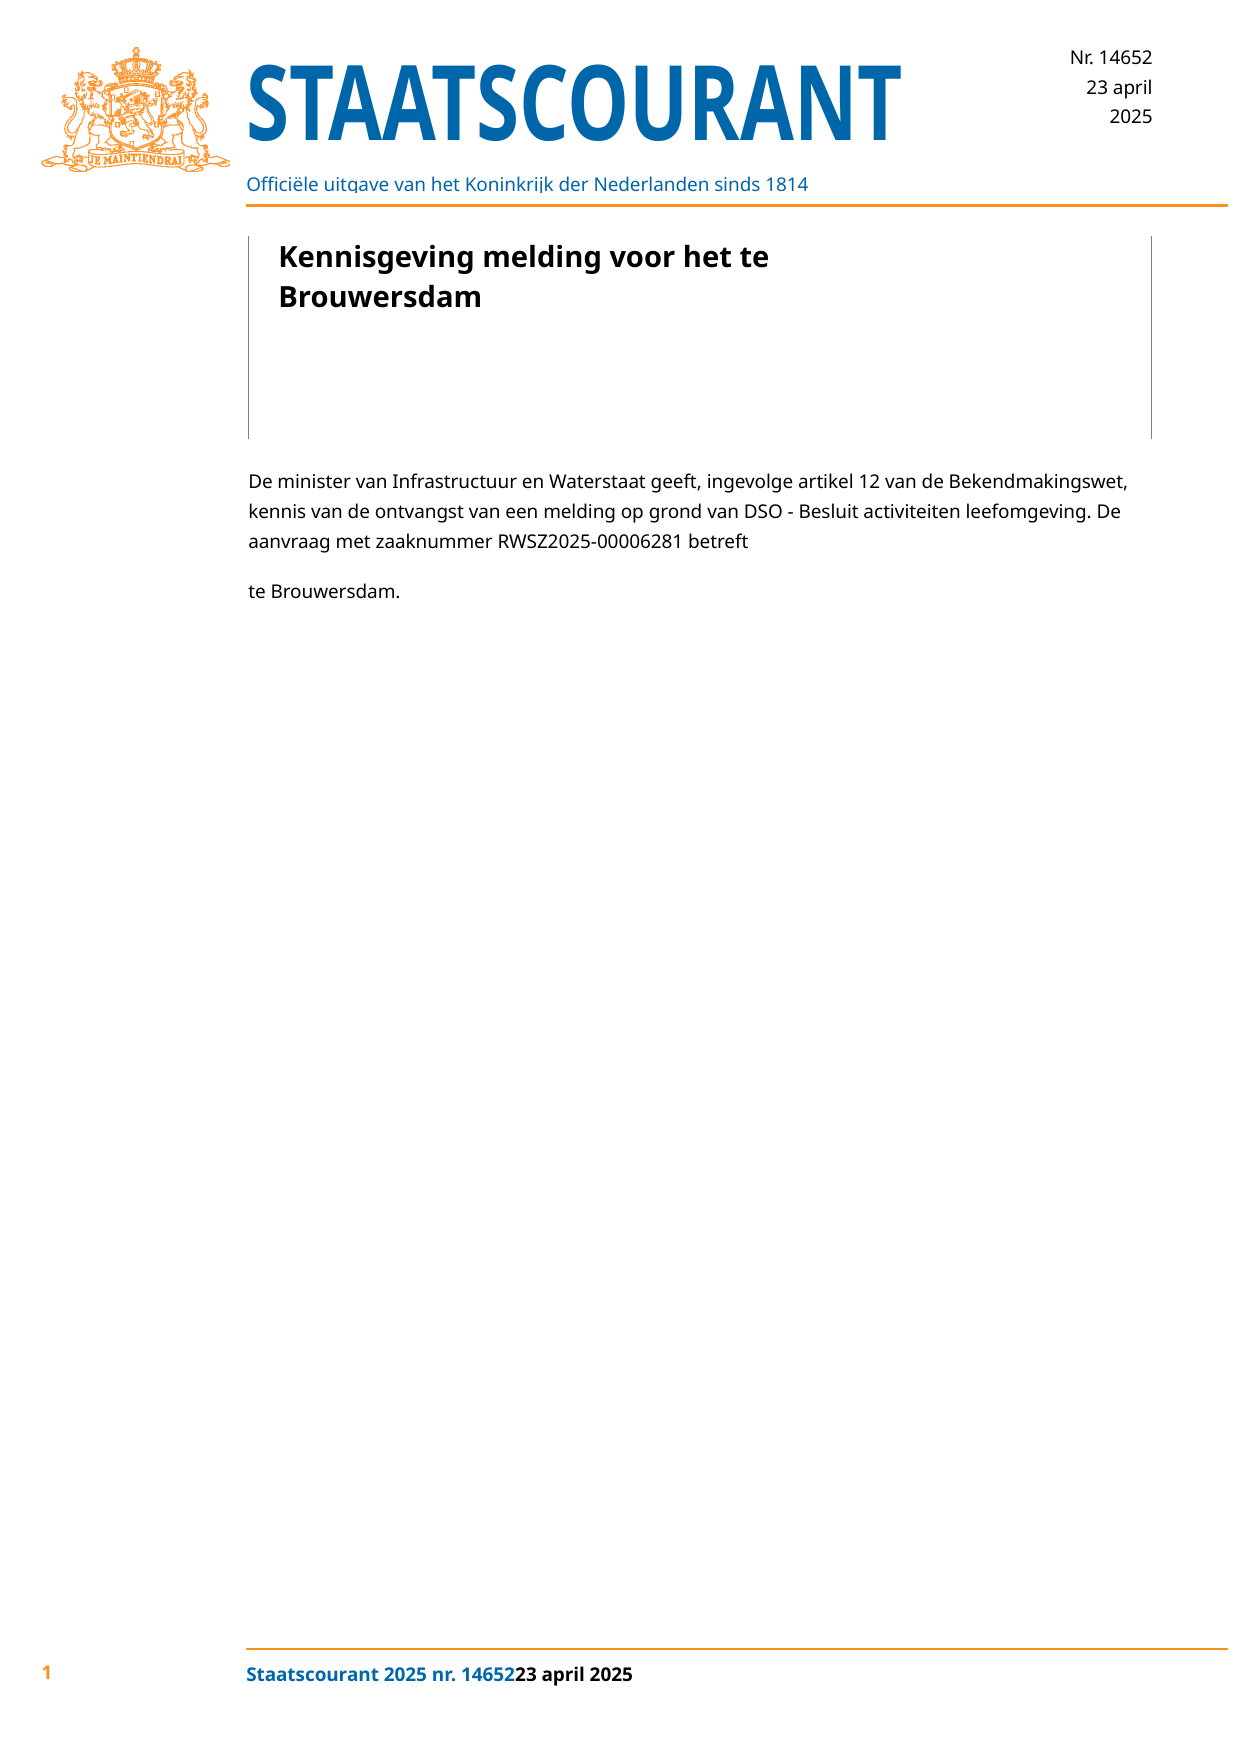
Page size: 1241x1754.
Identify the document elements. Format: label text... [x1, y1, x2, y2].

text De minister van Infrastructuur en Waterstaat geeft, ingevolge artikel 12 van de Bekendmakingswet, kennis van de ontvangst van een melding op grond van DSO - Besluit activiteiten leefomgeving. De aanvraag met zaaknummer RWSZ2025-00006281 betreft [248, 469, 1152, 553]
table_header [850, 236, 912, 413]
table_header Kennisgeving melding voor het te Brouwersdam [249, 236, 850, 439]
table_header [1090, 236, 1151, 413]
picture [41, 47, 231, 172]
text te Brouwersdam. [248, 578, 1152, 604]
table_header [850, 414, 1151, 439]
picture [912, 236, 1090, 414]
